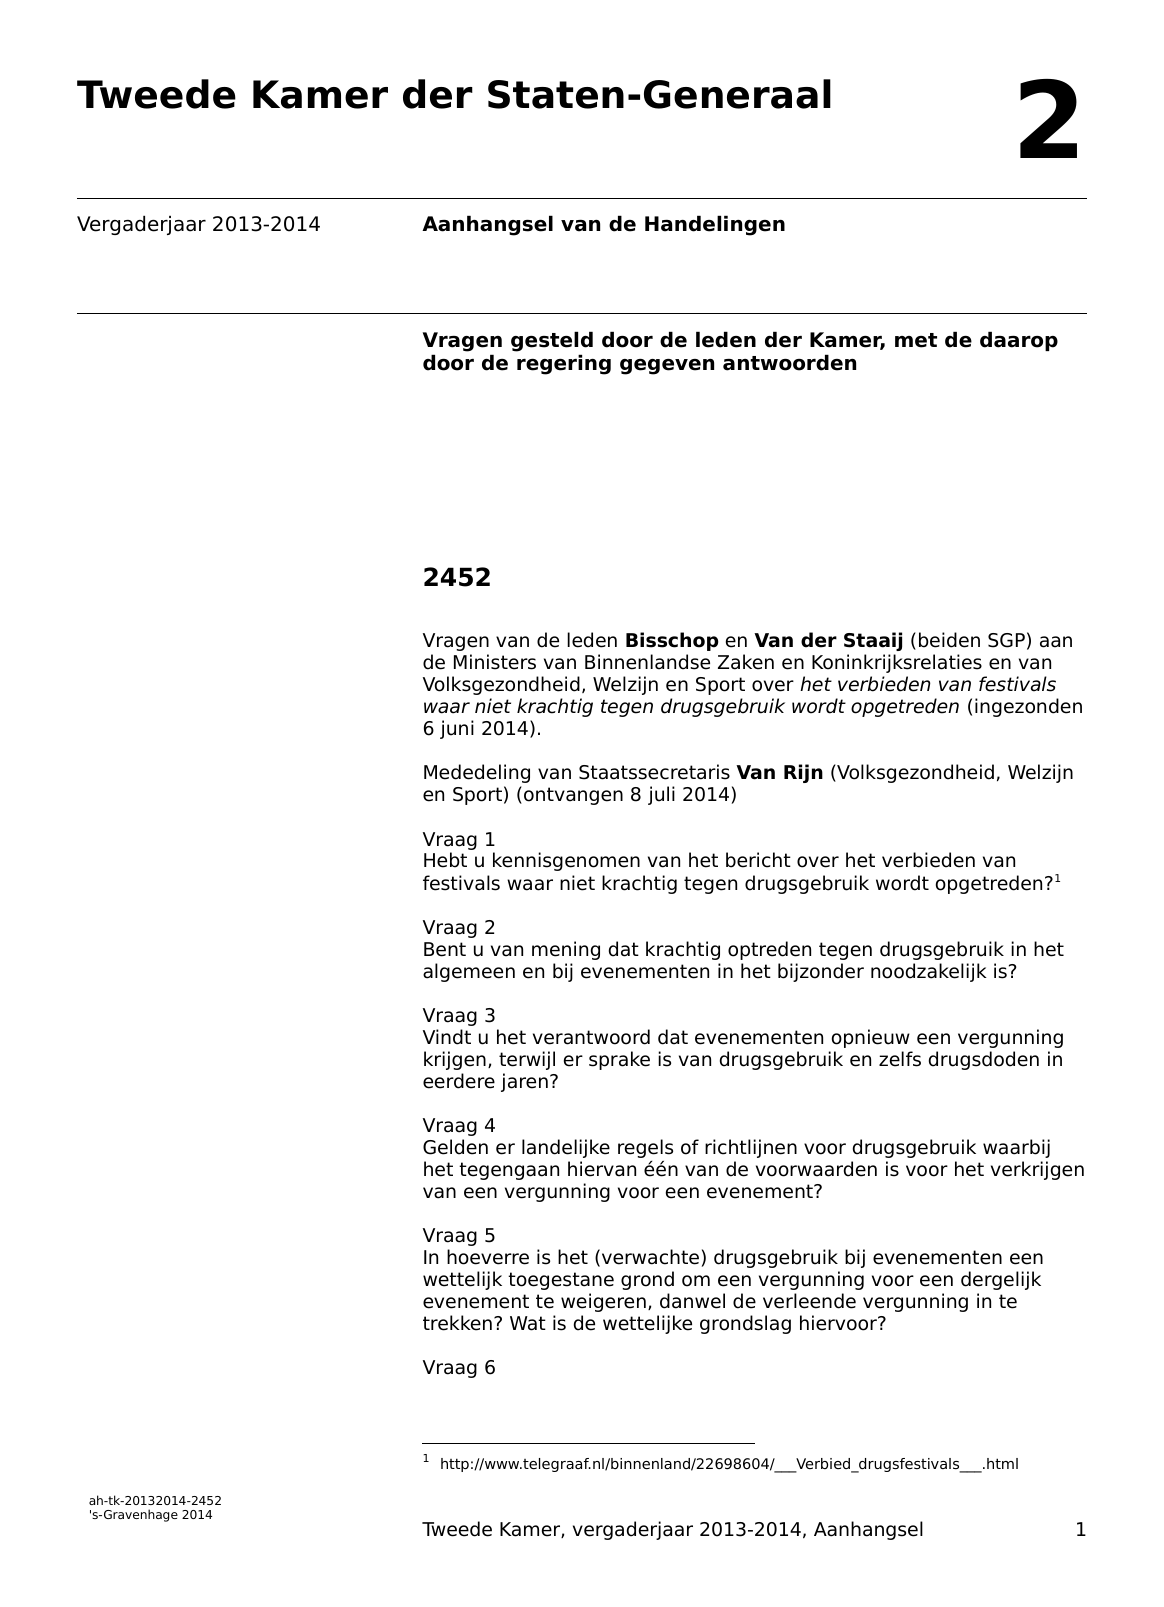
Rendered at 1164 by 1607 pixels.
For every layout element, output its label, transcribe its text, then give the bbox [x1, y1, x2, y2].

table_cell Aanhangsel van de Handelingen [422, 199, 1087, 313]
table_cell Vergaderjaar 2013-2014 [77, 199, 422, 313]
text Hebt u kennisgenomen van het bericht over het verbieden van festivals waar niet krachtig tegen drugsgebruik wordt opgetreden? [422, 850, 1087, 894]
table_header 2 [886, 59, 1087, 198]
text Gelden er landelijke regels of richtlijnen voor drugsgebruik waarbij het tegengaan hiervan één van de voorwaarden is voor het verkrijgen van een vergunning voor een evenement? [422, 1137, 1087, 1203]
text 's-Gravenhage 2014 [88, 1508, 323, 1522]
table_cell Vragen gesteld door de leden der Kamer, met de daarop door de regering gegeven antwoorden [422, 314, 1087, 375]
table_header Tweede Kamer der Staten-Generaal [77, 59, 886, 198]
table_cell [77, 314, 422, 375]
text In hoeverre is het (verwachte) drugsgebruik bij evenementen een wettelijk toegestane grond om een vergunning voor een dergelijk evenement te weigeren, danwel de verleende vergunning in te trekken? Wat is de wettelijke grondslag hiervoor? [422, 1247, 1087, 1335]
text Vraag 2 [422, 917, 1087, 938]
text Vraag 1 [422, 828, 1087, 850]
text ah-tk-20132014-2452 [88, 1494, 323, 1508]
text 2452 [422, 563, 1087, 592]
text Vraag 3 [422, 1005, 1087, 1027]
text Vraag 6 [422, 1357, 1087, 1379]
text Mededeling van Staatssecretaris Van Rijn (Volksgezondheid, Welzijn en Sport) (ontvangen 8 juli 2014) [422, 762, 1087, 806]
text Bent u van mening dat krachtig optreden tegen drugsgebruik in het algemeen en bij evenementen in het bijzonder noodzakelijk is? [422, 938, 1087, 982]
text http://www.telegraaf.nl/binnenland/22698604/___Verbied_drugsfestivals___.html [422, 1452, 1087, 1474]
text Vindt u het verantwoord dat evenementen opnieuw een vergunning krijgen, terwijl er sprake is van drugsgebruik en zelfs drugsdoden in eerdere jaren? [422, 1027, 1087, 1093]
text Vragen van de leden Bisschop en Van der Staaij (beiden SGP) aan de Ministers van Binnenlandse Zaken en Koninkrijksrelaties en van Volksgezondheid, Welzijn en Sport over het verbieden van festivals waar niet krachtig tegen drugsgebruik wordt opgetreden (ingezonden 6 juni 2014). [422, 630, 1087, 740]
text Vraag 4 [422, 1115, 1087, 1137]
text Vraag 5 [422, 1225, 1087, 1247]
